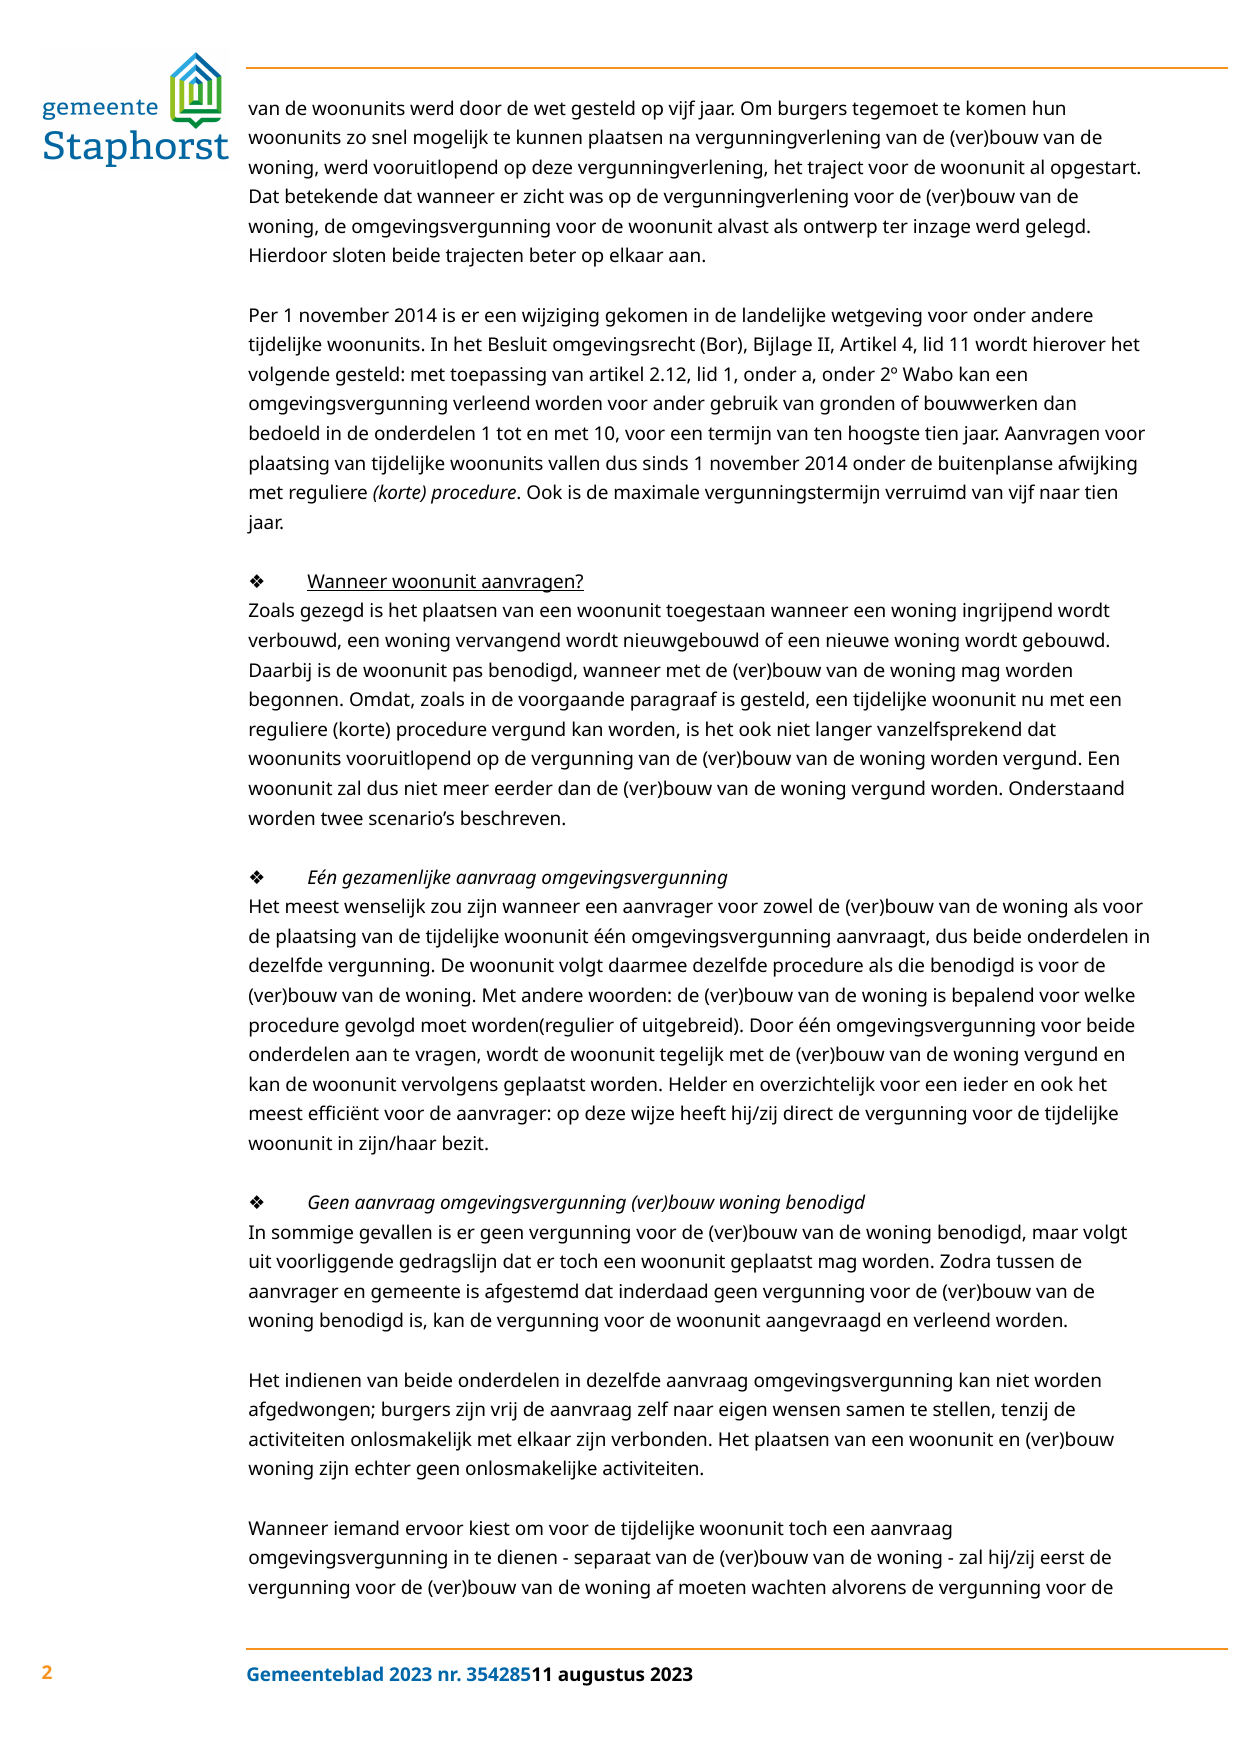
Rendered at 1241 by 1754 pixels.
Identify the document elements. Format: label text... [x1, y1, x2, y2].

list Wanneer woonunit aanvragen? [248, 568, 1152, 594]
text Wanneer iemand ervoor kiest om voor de tijdelijke woonunit toch een aanvraag omgevingsvergunning in te dienen - separaat van de (ver)bouw van de woning - zal hij/zij eerst de vergunning voor de (ver)bouw van de woning af moeten wachten alvorens de vergunning voor de [248, 1515, 1152, 1600]
text Het meest wenselijk zou zijn wanneer een aanvrager voor zowel de (ver)bouw van de woning als voor de plaatsing van de tijdelijke woonunit één omgevingsvergunning aanvraagt, dus beide onderdelen in dezelfde vergunning. De woonunit volgt daarmee dezelfde procedure als die benodigd is voor de (ver)bouw van de woning. Met andere woorden: de (ver)bouw van de woning is bepalend voor welke procedure gevolgd moet worden(regulier of uitgebreid). Door één omgevingsvergunning voor beide onderdelen aan te vragen, wordt de woonunit tegelijk met de (ver)bouw van de woning vergund en kan de woonunit vervolgens geplaatst worden. Helder en overzichtelijk voor een ieder en ook het meest efficiënt voor de aanvrager: op deze wijze heeft hij/zij direct de vergunning voor de tijdelijke woonunit in zijn/haar bezit. [248, 893, 1152, 1156]
list Eén gezamenlijke aanvraag omgevingsvergunning [248, 864, 1152, 890]
text In sommige gevallen is er geen vergunning voor de (ver)bouw van de woning benodigd, maar volgt uit voorliggende gedragslijn dat er toch een woonunit geplaatst mag worden. Zodra tussen de aanvrager en gemeente is afgestemd dat inderdaad geen vergunning voor de (ver)bouw van de woning benodigd is, kan de vergunning voor de woonunit aangevraagd en verleend worden. [248, 1219, 1152, 1333]
text Zoals gezegd is het plaatsen van een woonunit toegestaan wanneer een woning ingrijpend wordt verbouwd, een woning vervangend wordt nieuwgebouwd of een nieuwe woning wordt gebouwd. Daarbij is de woonunit pas benodigd, wanneer met de (ver)bouw van de woning mag worden begonnen. Omdat, zoals in de voorgaande paragraaf is gesteld, een tijdelijke woonunit nu met een reguliere (korte) procedure vergund kan worden, is het ook niet langer vanzelfsprekend dat woonunits vooruitlopend op de vergunning van de (ver)bouw van de woning worden vergund. Een woonunit zal dus niet meer eerder dan de (ver)bouw van de woning vergund worden. Onderstaand worden twee scenario’s beschreven. [248, 598, 1152, 831]
list Geen aanvraag omgevingsvergunning (ver)bouw woning benodigd [248, 1189, 1152, 1215]
text Het indienen van beide onderdelen in dezelfde aanvraag omgevingsvergunning kan niet worden afgedwongen; burgers zijn vrij de aanvraag zelf naar eigen wensen samen te stellen, tenzij de activiteiten onlosmakelijk met elkaar zijn verbonden. Het plaatsen van een woonunit en (ver)bouw woning zijn echter geen onlosmakelijke activiteiten. [248, 1367, 1152, 1481]
text van de woonunits werd door de wet gesteld op vijf jaar. Om burgers tegemoet te komen hun woonunits zo snel mogelijk te kunnen plaatsen na vergunningverlening van de (ver)bouw van de woning, werd vooruitlopend op deze vergunningverlening, het traject voor de woonunit al opgestart. Dat betekende dat wanneer er zicht was op de vergunningverlening voor de (ver)bouw van de woning, de omgevingsvergunning voor de woonunit alvast als ontwerp ter inzage werd gelegd. Hierdoor sloten beide trajecten beter op elkaar aan. [248, 95, 1152, 268]
text Per 1 november 2014 is er een wijziging gekomen in de landelijke wetgeving voor onder andere tijdelijke woonunits. In het Besluit omgevingsrecht (Bor), Bijlage II, Artikel 4, lid 11 wordt hierover het volgende gesteld: met toepassing van artikel 2.12, lid 1, onder a, onder 2º Wabo kan een omgevingsvergunning verleend worden voor ander gebruik van gronden of bouwwerken dan bedoeld in de onderdelen 1 tot en met 10, voor een termijn van ten hoogste tien jaar. Aanvragen voor plaatsing van tijdelijke woonunits vallen dus sinds 1 november 2014 onder de buitenplanse afwijking met reguliere (korte) procedure. Ook is de maximale vergunningstermijn verruimd van vijf naar tien jaar. [248, 302, 1152, 535]
picture [41, 47, 231, 172]
